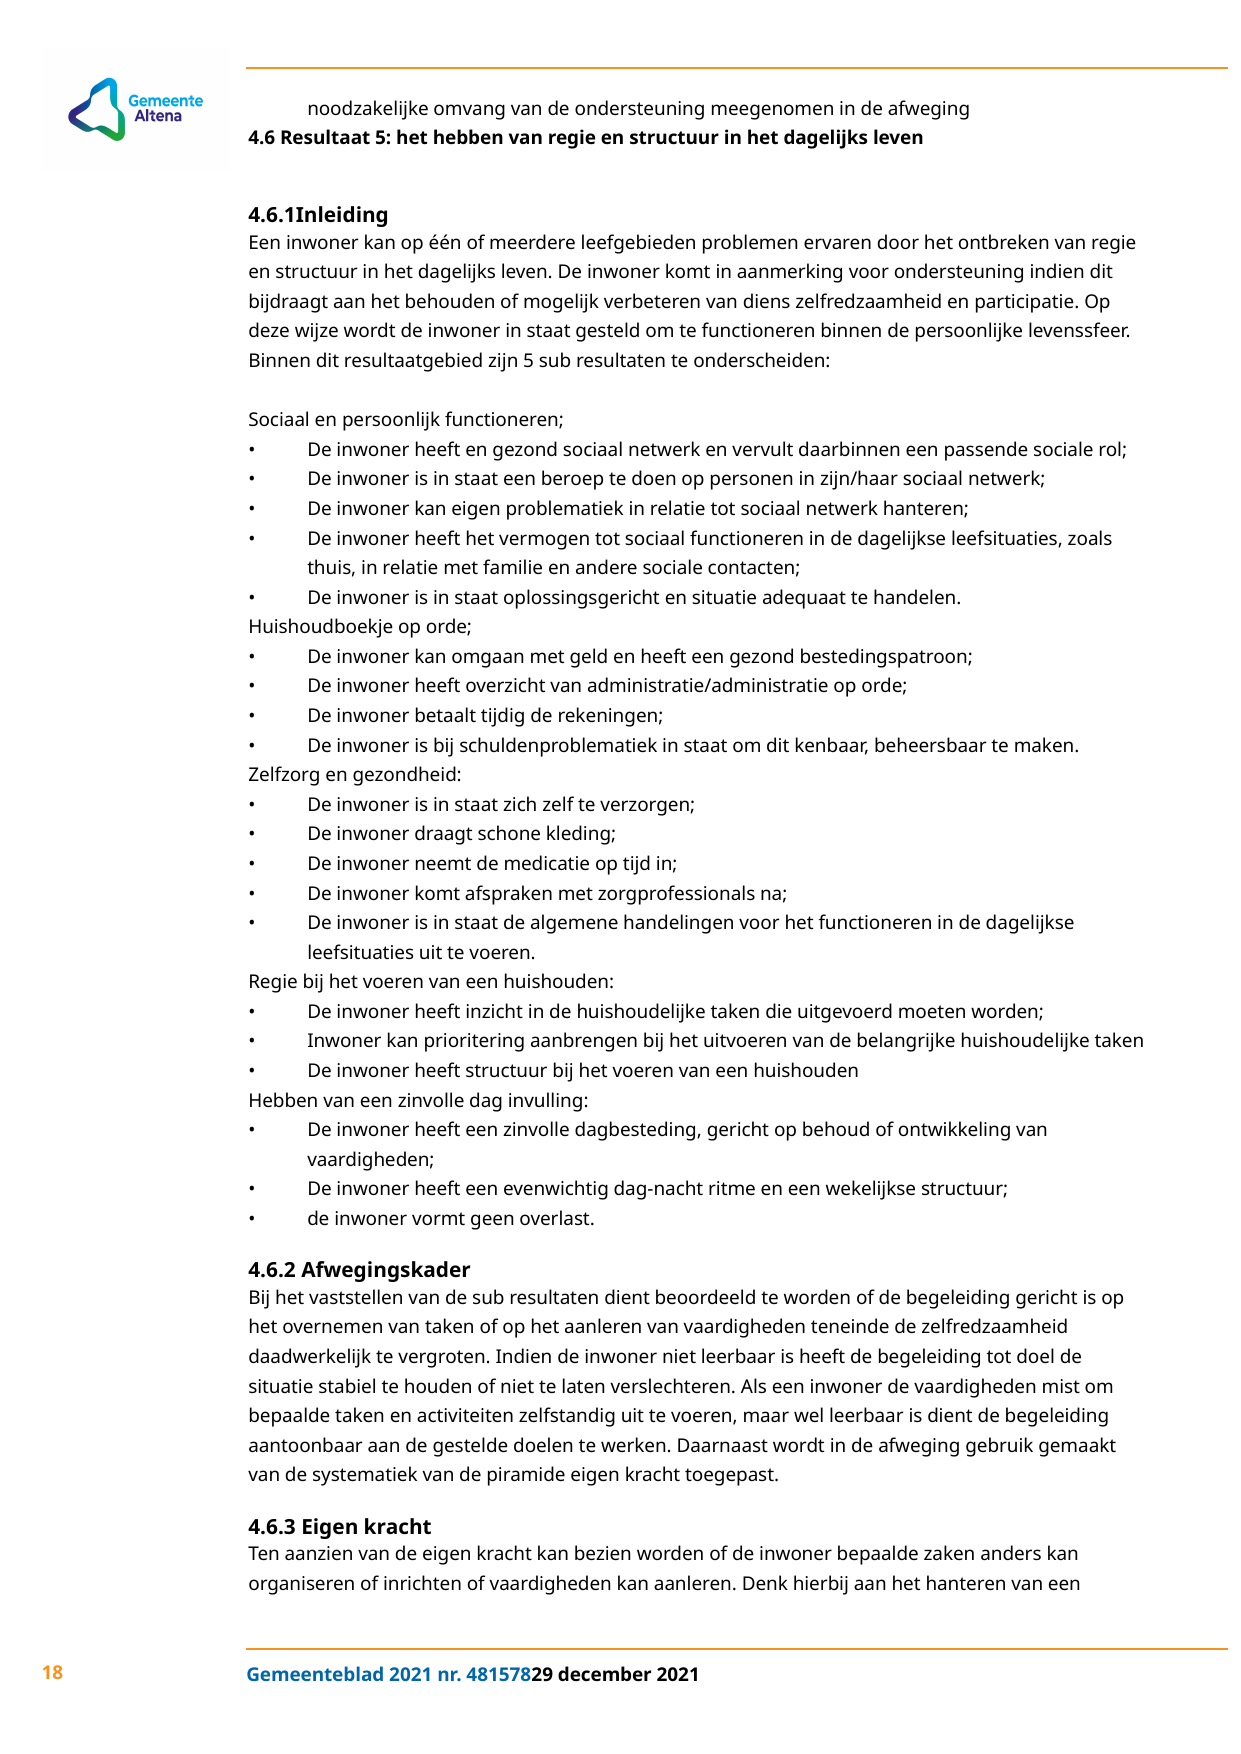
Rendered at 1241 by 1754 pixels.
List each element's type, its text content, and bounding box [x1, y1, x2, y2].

text Zelfzorg en gezondheid: [248, 761, 1152, 787]
list De inwoner is in staat de algemene handelingen voor het functioneren in de dagelijkse leefsituaties uit te voeren. [248, 909, 1152, 965]
list De inwoner heeft een evenwichtig dag-nacht ritme en een wekelijkse structuur; [248, 1176, 1152, 1201]
list De inwoner komt afspraken met zorgprofessionals na; [248, 880, 1152, 906]
list De inwoner neemt de medicatie op tijd in; [248, 850, 1152, 876]
list noodzakelijke omvang van de ondersteuning meegenomen in de afweging [248, 95, 1152, 121]
list De inwoner heeft overzicht van administratie/administratie op orde; [248, 673, 1152, 698]
list De inwoner heeft een zinvolle dagbesteding, gericht op behoud of ontwikkeling van vaardigheden; [248, 1116, 1152, 1172]
list De inwoner kan eigen problematiek in relatie tot sociaal netwerk hanteren; [248, 495, 1152, 521]
text 4.6.3 Eigen kracht [248, 1512, 1152, 1540]
text Binnen dit resultaatgebied zijn 5 sub resultaten te onderscheiden: [248, 347, 1152, 373]
list De inwoner is bij schuldenproblematiek in staat om dit kenbaar, beheersbaar te maken. [248, 732, 1152, 758]
list De inwoner draagt schone kleding; [248, 821, 1152, 846]
text Hebben van een zinvolle dag invulling: [248, 1087, 1152, 1113]
text 4.6.2 Afwegingskader [248, 1256, 1152, 1284]
text Huishoudboekje op orde; [248, 613, 1152, 639]
text 4.6.1Inleiding [248, 201, 1152, 229]
text Sociaal en persoonlijk functioneren; [248, 406, 1152, 432]
list De inwoner betaalt tijdig de rekeningen; [248, 702, 1152, 728]
list de inwoner vormt geen overlast. [248, 1205, 1152, 1231]
text Bij het vaststellen van de sub resultaten dient beoordeeld te worden of de begeleiding gericht is op het overnemen van taken of op het aanleren van vaardigheden teneinde de zelfredzaamheid daadwerkelijk te vergroten. Indien de inwoner niet leerbaar is heeft de begeleiding tot doel de situatie stabiel te houden of niet te laten verslechteren. Als een inwoner de vaardigheden mist om bepaalde taken en activiteiten zelfstandig uit te voeren, maar wel leerbaar is dient de begeleiding aantoonbaar aan de gestelde doelen te werken. Daarnaast wordt in de afweging gebruik gemaakt van de systematiek van de piramide eigen kracht toegepast. [248, 1284, 1152, 1487]
list De inwoner is in staat zich zelf te verzorgen; [248, 791, 1152, 817]
list De inwoner heeft het vermogen tot sociaal functioneren in de dagelijkse leefsituaties, zoals thuis, in relatie met familie en andere sociale contacten; [248, 525, 1152, 580]
text Ten aanzien van de eigen kracht kan bezien worden of de inwoner bepaalde zaken anders kan organiseren of inrichten of vaardigheden kan aanleren. Denk hierbij aan het hanteren van een [248, 1540, 1152, 1596]
text 4.6 Resultaat 5: het hebben van regie en structuur in het dagelijks leven [248, 124, 1152, 150]
list De inwoner heeft en gezond sociaal netwerk en vervult daarbinnen een passende sociale rol; [248, 436, 1152, 462]
list De inwoner kan omgaan met geld en heeft een gezond bestedingspatroon; [248, 643, 1152, 669]
list Inwoner kan prioritering aanbrengen bij het uitvoeren van de belangrijke huishoudelijke taken [248, 1028, 1152, 1053]
text Een inwoner kan op één of meerdere leefgebieden problemen ervaren door het ontbreken van regie en structuur in het dagelijks leven. De inwoner komt in aanmerking voor ondersteuning indien dit bijdraagt aan het behouden of mogelijk verbeteren van diens zelfredzaamheid en participatie. Op deze wijze wordt de inwoner in staat gesteld om te functioneren binnen de persoonlijke levenssfeer. [248, 229, 1152, 343]
list De inwoner heeft inzicht in de huishoudelijke taken die uitgevoerd moeten worden; [248, 998, 1152, 1024]
list De inwoner is in staat oplossingsgericht en situatie adequaat te handelen. [248, 584, 1152, 610]
list De inwoner is in staat een beroep te doen op personen in zijn/haar sociaal netwerk; [248, 466, 1152, 491]
picture [41, 47, 231, 172]
text Regie bij het voeren van een huishouden: [248, 968, 1152, 994]
list De inwoner heeft structuur bij het voeren van een huishouden [248, 1057, 1152, 1083]
